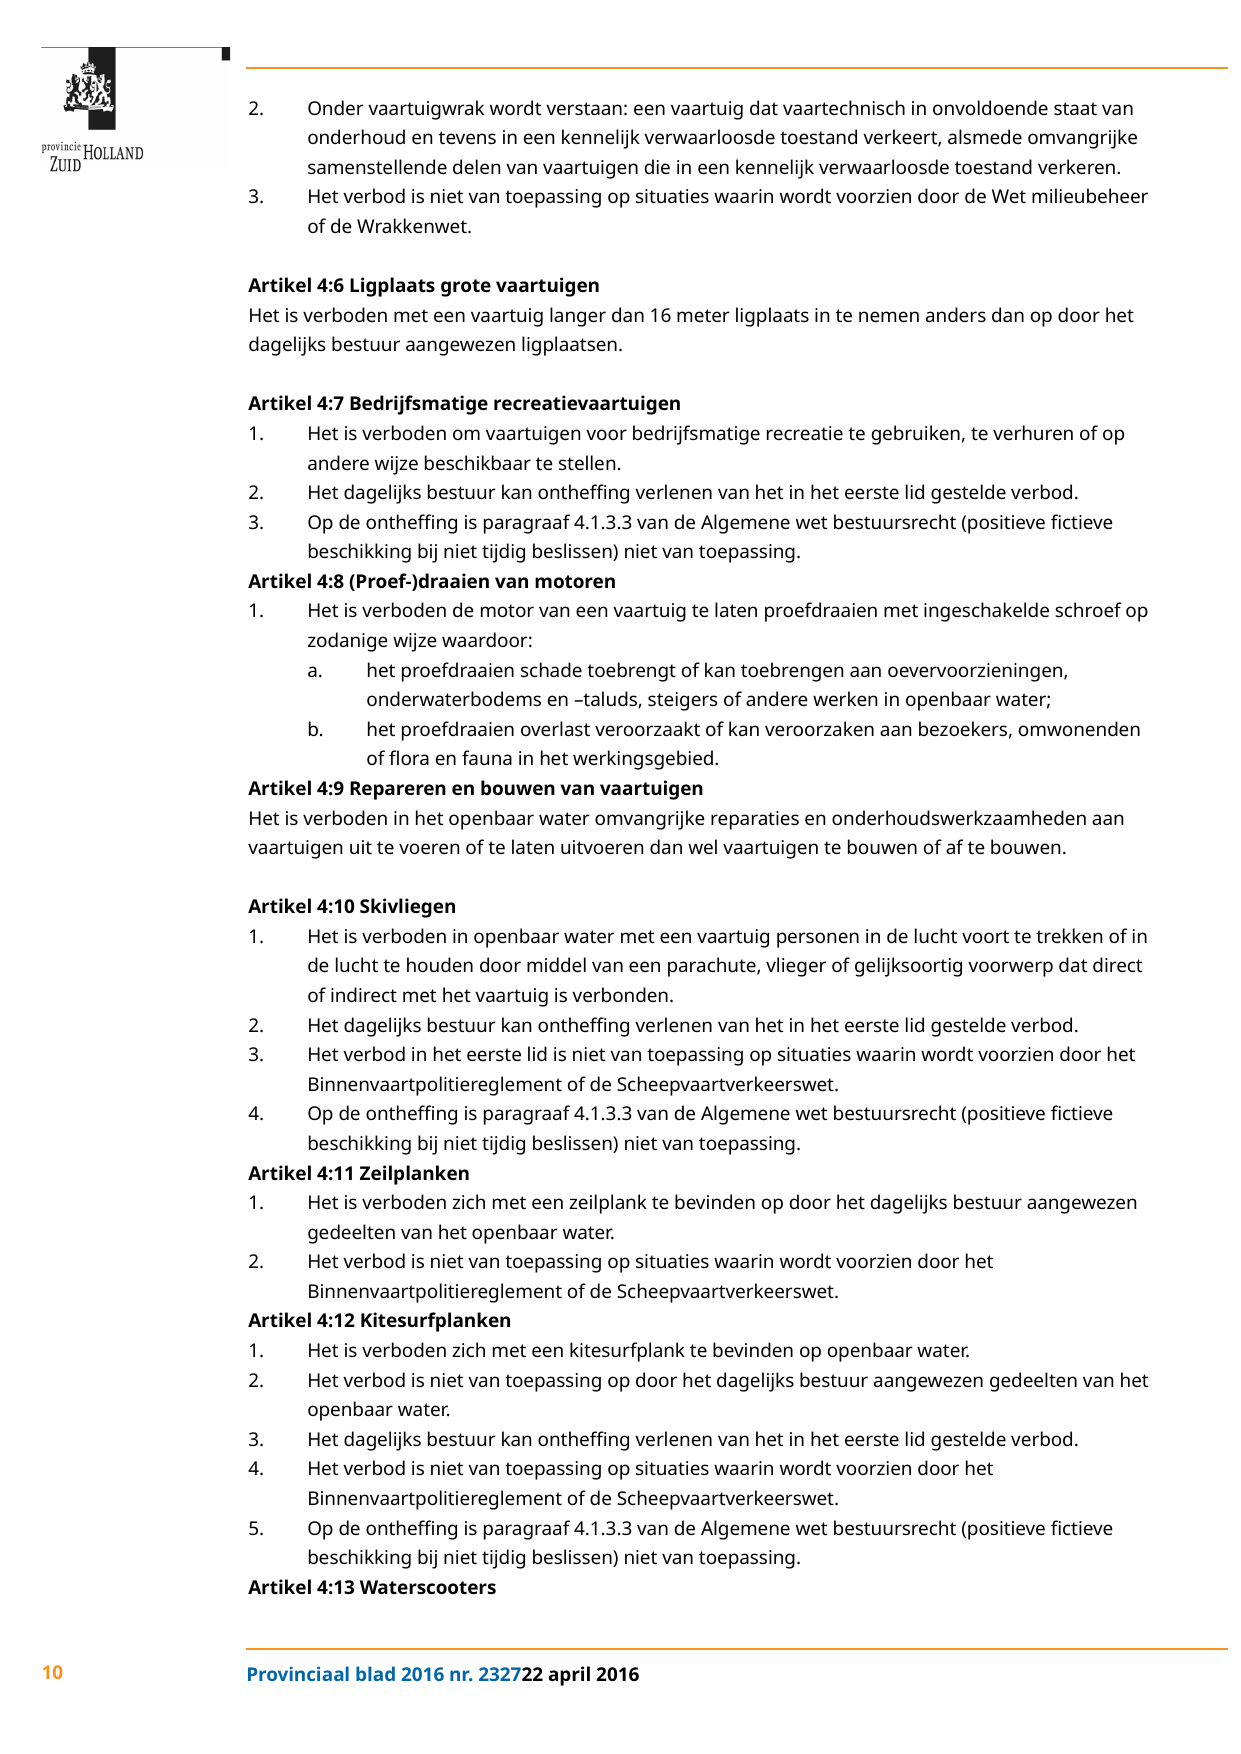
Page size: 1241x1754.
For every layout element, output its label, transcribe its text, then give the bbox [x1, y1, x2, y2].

text Artikel 4:9 Repareren en bouwen van vaartuigen [248, 775, 1152, 801]
list Het verbod is niet van toepassing op situaties waarin wordt voorzien door het Binnenvaartpolitiereglement of de Scheepvaartverkeerswet. [248, 1248, 1152, 1304]
list Het is verboden de motor van een vaartuig te laten proefdraaien met ingeschakelde schroef op zodanige wijze waardoor: [248, 598, 1152, 653]
list Op de ontheffing is paragraaf 4.1.3.3 van de Algemene wet bestuursrecht (positieve fictieve beschikking bij niet tijdig beslissen) niet van toepassing. [248, 1515, 1152, 1570]
text Artikel 4:12 Kitesurfplanken [248, 1308, 1152, 1333]
text Artikel 4:6 Ligplaats grote vaartuigen [248, 272, 1152, 298]
text Artikel 4:7 Bedrijfsmatige recreatievaartuigen [248, 391, 1152, 416]
text Artikel 4:10 Skivliegen [248, 893, 1152, 919]
list Het dagelijks bestuur kan ontheffing verlenen van het in het eerste lid gestelde verbod. [248, 1426, 1152, 1452]
picture [41, 47, 231, 172]
list Het dagelijks bestuur kan ontheffing verlenen van het in het eerste lid gestelde verbod. [248, 1012, 1152, 1038]
list Onder vaartuigwrak wordt verstaan: een vaartuig dat vaartechnisch in onvoldoende staat van onderhoud en tevens in een kennelijk verwaarloosde toestand verkeert, alsmede omvangrijke samenstellende delen van vaartuigen die in een kennelijk verwaarloosde toestand verkeren. [248, 95, 1152, 180]
list Het verbod in het eerste lid is niet van toepassing op situaties waarin wordt voorzien door het Binnenvaartpolitiereglement of de Scheepvaartverkeerswet. [248, 1041, 1152, 1097]
list Het is verboden zich met een kitesurfplank te bevinden op openbaar water. [248, 1337, 1152, 1363]
text Artikel 4:11 Zeilplanken [248, 1160, 1152, 1186]
list Het verbod is niet van toepassing op situaties waarin wordt voorzien door het Binnenvaartpolitiereglement of de Scheepvaartverkeerswet. [248, 1456, 1152, 1511]
text Artikel 4:13 Waterscooters [248, 1574, 1152, 1600]
list Het is verboden in openbaar water met een vaartuig personen in de lucht voort te trekken of in de lucht te houden door middel van een parachute, vlieger of gelijksoortig voorwerp dat direct of indirect met het vaartuig is verbonden. [248, 923, 1152, 1008]
list het proefdraaien schade toebrengt of kan toebrengen aan oevervoorzieningen, onderwaterbodems en –taluds, steigers of andere werken in openbaar water; [307, 657, 1152, 712]
text Artikel 4:8 (Proef-)draaien van motoren [248, 568, 1152, 594]
list Het is verboden om vaartuigen voor bedrijfsmatige recreatie te gebruiken, te verhuren of op andere wijze beschikbaar te stellen. [248, 420, 1152, 476]
list Op de ontheffing is paragraaf 4.1.3.3 van de Algemene wet bestuursrecht (positieve fictieve beschikking bij niet tijdig beslissen) niet van toepassing. [248, 1101, 1152, 1156]
text Het is verboden in het openbaar water omvangrijke reparaties en onderhoudswerkzaamheden aan vaartuigen uit te voeren of te laten uitvoeren dan wel vaartuigen te bouwen of af te bouwen. [248, 805, 1152, 860]
list Het verbod is niet van toepassing op situaties waarin wordt voorzien door de Wet milieubeheer of de Wrakkenwet. [248, 183, 1152, 239]
list Het verbod is niet van toepassing op door het dagelijks bestuur aangewezen gedeelten van het openbaar water. [248, 1367, 1152, 1422]
list het proefdraaien overlast veroorzaakt of kan veroorzaken aan bezoekers, omwonenden of flora en fauna in het werkingsgebied. [307, 716, 1152, 771]
list Op de ontheffing is paragraaf 4.1.3.3 van de Algemene wet bestuursrecht (positieve fictieve beschikking bij niet tijdig beslissen) niet van toepassing. [248, 509, 1152, 564]
list Het is verboden zich met een zeilplank te bevinden op door het dagelijks bestuur aangewezen gedeelten van het openbaar water. [248, 1189, 1152, 1245]
text Het is verboden met een vaartuig langer dan 16 meter ligplaats in te nemen anders dan op door het dagelijks bestuur aangewezen ligplaatsen. [248, 302, 1152, 357]
list Het dagelijks bestuur kan ontheffing verlenen van het in het eerste lid gestelde verbod. [248, 479, 1152, 505]
